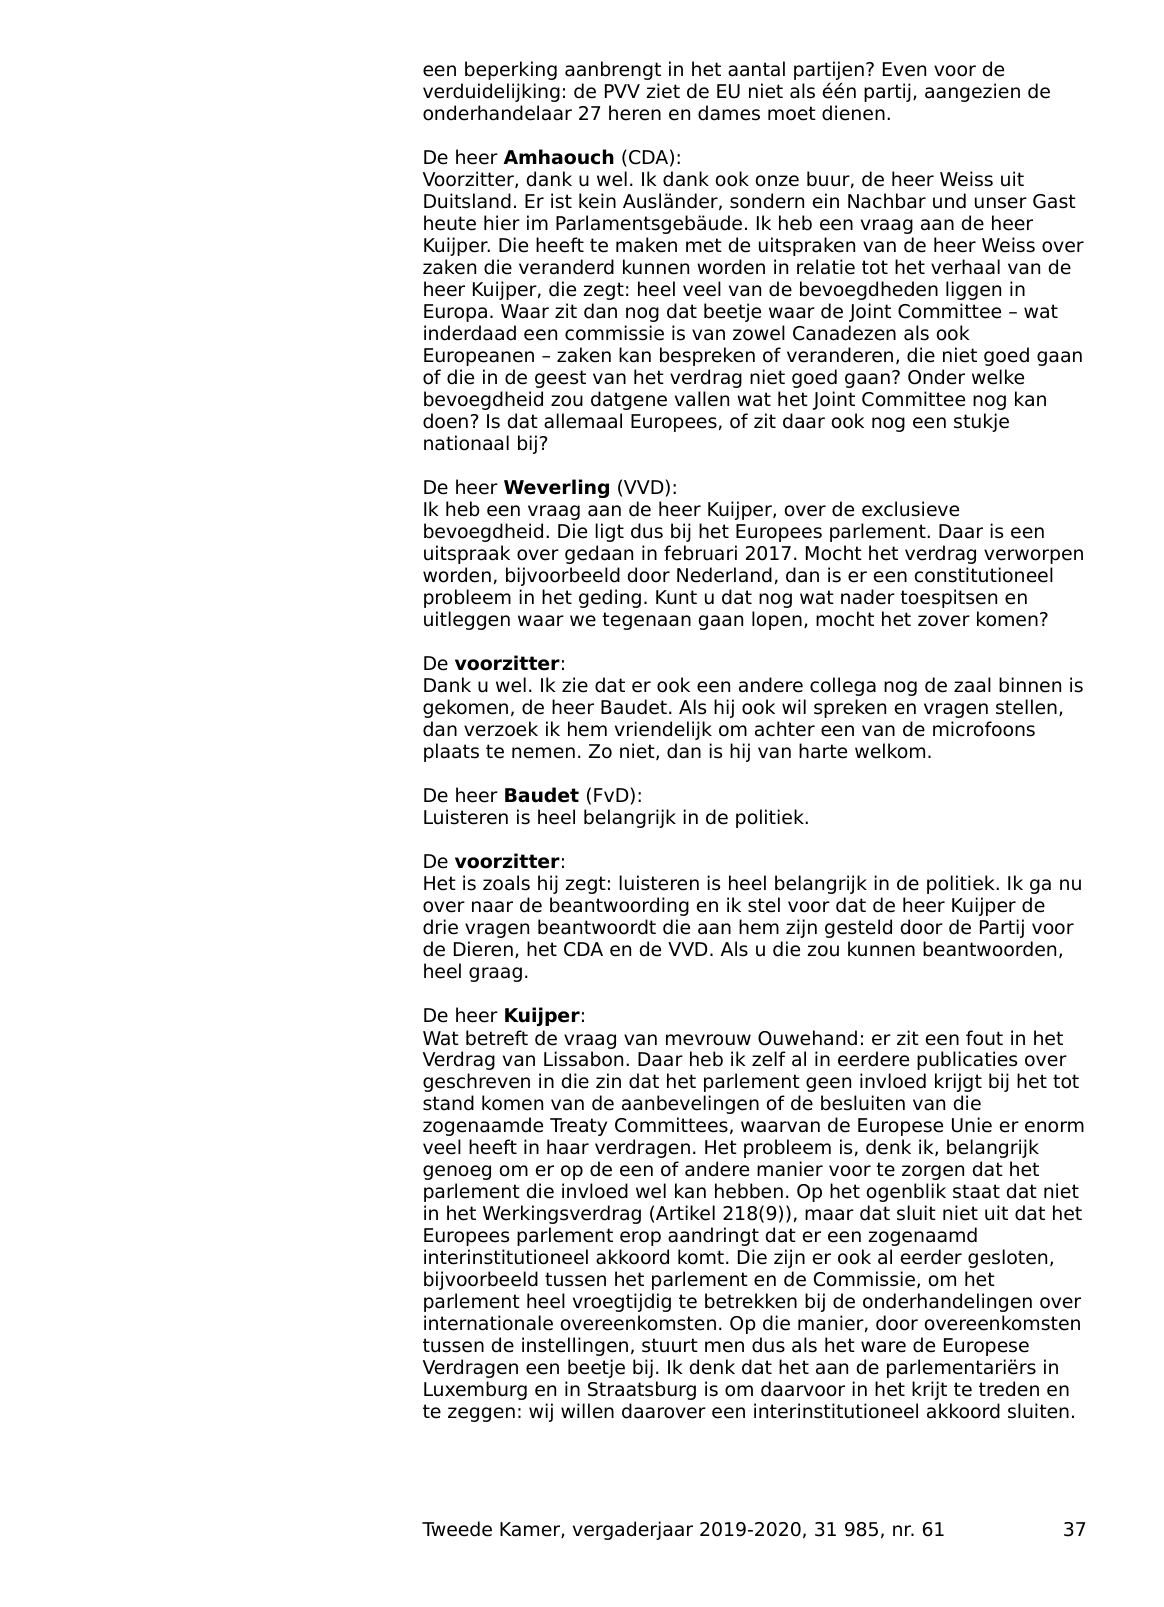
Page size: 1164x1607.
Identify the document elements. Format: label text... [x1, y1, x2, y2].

text Dank u wel. Ik zie dat er ook een andere collega nog de zaal binnen is gekomen, de heer Baudet. Als hij ook wil spreken en vragen stellen, dan verzoek ik hem vriendelijk om achter een van de microfoons plaats te nemen. Zo niet, dan is hij van harte welkom. [422, 675, 1087, 763]
text Voorzitter, dank u wel. Ik dank ook onze buur, de heer Weiss uit Duitsland. Er ist kein Ausländer, sondern ein Nachbar und unser Gast heute hier im Parlamentsgebäude. Ik heb een vraag aan de heer Kuijper. Die heeft te maken met de uitspraken van de heer Weiss over zaken die veranderd kunnen worden in relatie tot het verhaal van de heer Kuijper, die zegt: heel veel van de bevoegdheden liggen in Europa. Waar zit dan nog dat beetje waar de Joint Committee – wat inderdaad een commissie is van zowel Canadezen als ook Europeanen – zaken kan bespreken of veranderen, die niet goed gaan of die in de geest van het verdrag niet goed gaan? Onder welke bevoegdheid zou datgene vallen wat het Joint Committee nog kan doen? Is dat allemaal Europees, of zit daar ook nog een stukje nationaal bij? [422, 169, 1087, 455]
text De voorzitter: [422, 653, 1087, 675]
text Het is zoals hij zegt: luisteren is heel belangrijk in de politiek. Ik ga nu over naar de beantwoording en ik stel voor dat de heer Kuijper de drie vragen beantwoordt die aan hem zijn gesteld door de Partij voor de Dieren, het CDA en de VVD. Als u die zou kunnen beantwoorden, heel graag. [422, 873, 1087, 983]
text De heer Kuijper: [422, 1005, 1087, 1027]
text De heer Amhaouch (CDA): [422, 147, 1087, 169]
text De heer Baudet (FvD): [422, 785, 1087, 807]
text een beperking aanbrengt in het aantal partijen? Even voor de verduidelijking: de PVV ziet de EU niet als één partij, aangezien de onderhandelaar 27 heren en dames moet dienen. [422, 59, 1087, 125]
text Wat betreft de vraag van mevrouw Ouwehand: er zit een fout in het Verdrag van Lissabon. Daar heb ik zelf al in eerdere publicaties over geschreven in die zin dat het parlement geen invloed krijgt bij het tot stand komen van de aanbevelingen of de besluiten van die zogenaamde Treaty Committees, waarvan de Europese Unie er enorm veel heeft in haar verdragen. Het probleem is, denk ik, belangrijk genoeg om er op de een of andere manier voor te zorgen dat het parlement die invloed wel kan hebben. Op het ogenblik staat dat niet in het Werkingsverdrag (Artikel 218(9)), maar dat sluit niet uit dat het Europees parlement erop aandringt dat er een zogenaamd interinstitutioneel akkoord komt. Die zijn er ook al eerder gesloten, bijvoorbeeld tussen het parlement en de Commissie, om het parlement heel vroegtijdig te betrekken bij de onderhandelingen over internationale overeenkomsten. Op die manier, door overeenkomsten tussen de instellingen, stuurt men dus als het ware de Europese Verdragen een beetje bij. Ik denk dat het aan de parlementariërs in Luxemburg en in Straatsburg is om daarvoor in het krijt te treden en te zeggen: wij willen daarover een interinstitutioneel akkoord sluiten. [422, 1027, 1087, 1423]
text De heer Weverling (VVD): [422, 477, 1087, 499]
text Luisteren is heel belangrijk in de politiek. [422, 807, 1087, 829]
text De voorzitter: [422, 851, 1087, 873]
text Ik heb een vraag aan de heer Kuijper, over de exclusieve bevoegdheid. Die ligt dus bij het Europees parlement. Daar is een uitspraak over gedaan in februari 2017. Mocht het verdrag verworpen worden, bijvoorbeeld door Nederland, dan is er een constitutioneel probleem in het geding. Kunt u dat nog wat nader toespitsen en uitleggen waar we tegenaan gaan lopen, mocht het zover komen? [422, 499, 1087, 631]
